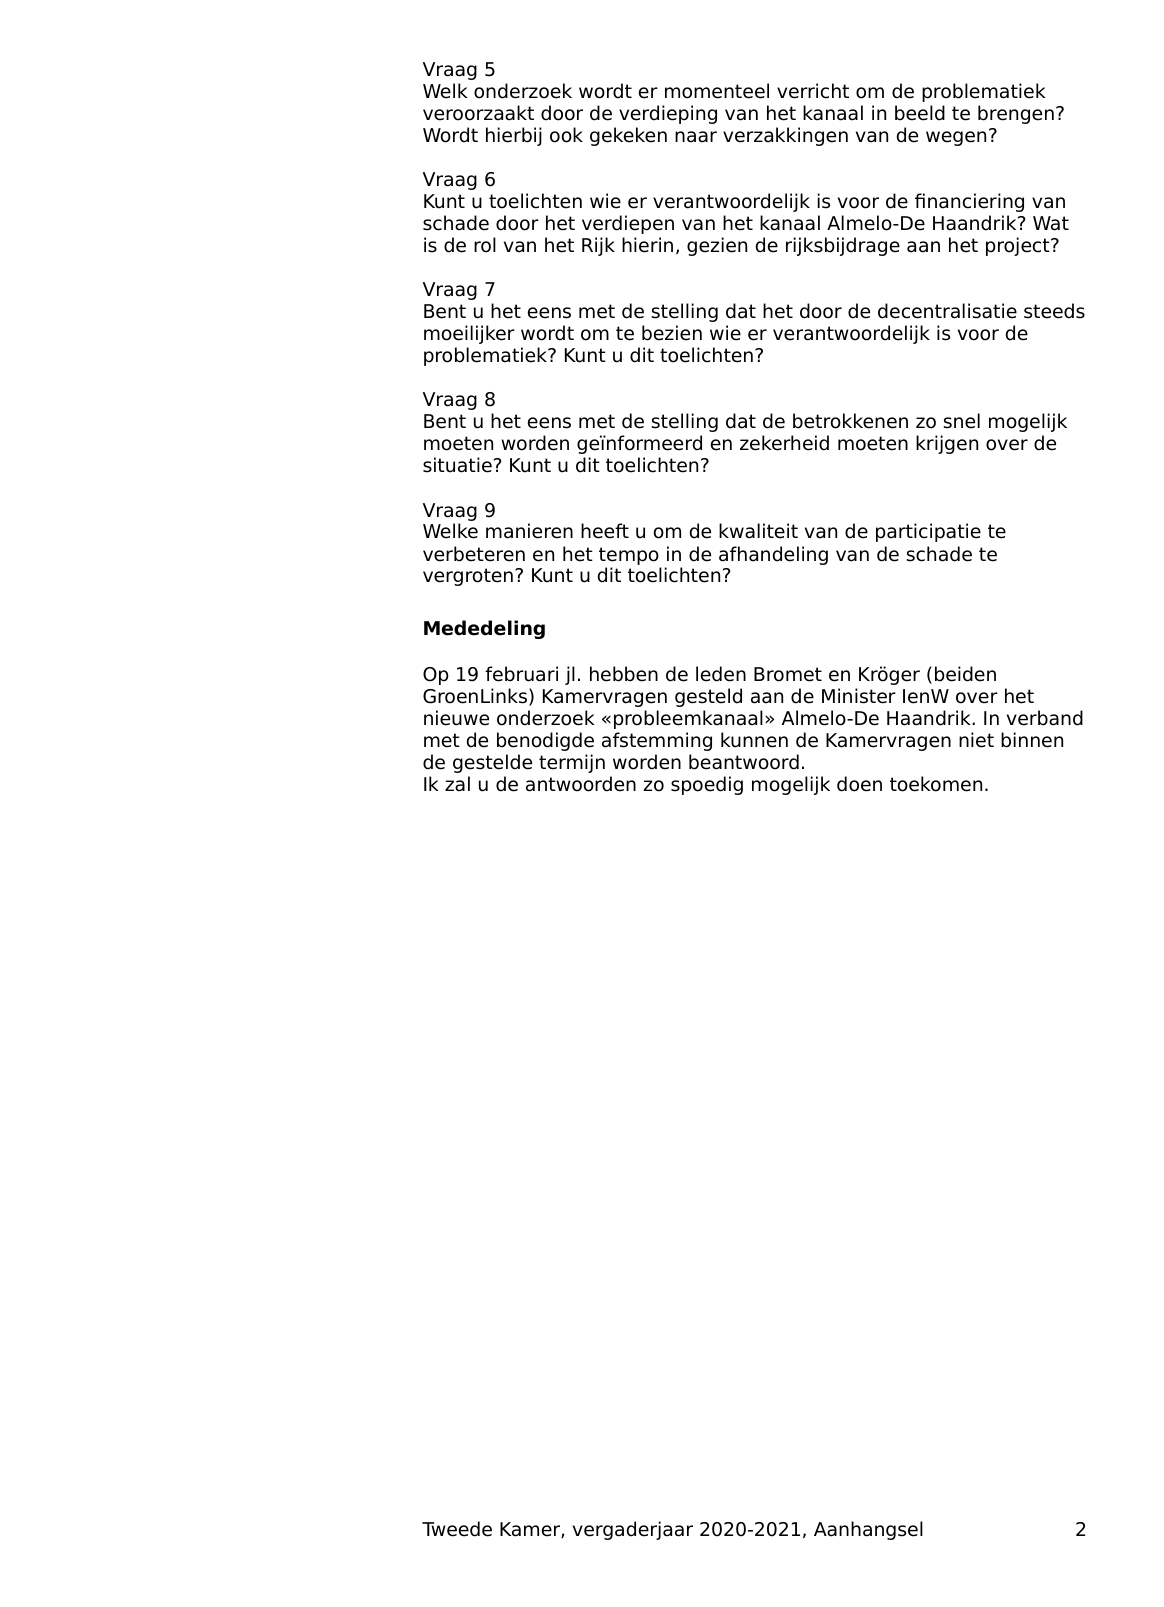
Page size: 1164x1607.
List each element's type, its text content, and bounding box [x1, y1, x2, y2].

text Vraag 6 [422, 169, 1087, 191]
text Vraag 5 [422, 59, 1087, 81]
subtitle Mededeling [422, 617, 1087, 639]
text Welk onderzoek wordt er momenteel verricht om de problematiek veroorzaakt door de verdieping van het kanaal in beeld te brengen? Wordt hierbij ook gekeken naar verzakkingen van de wegen? [422, 81, 1087, 147]
text Ik zal u de antwoorden zo spoedig mogelijk doen toekomen. [422, 774, 1087, 796]
text Op 19 februari jl. hebben de leden Bromet en Kröger (beiden GroenLinks) Kamervragen gesteld aan de Minister IenW over het nieuwe onderzoek «probleemkanaal» Almelo-De Haandrik. In verband met de benodigde afstemming kunnen de Kamervragen niet binnen de gestelde termijn worden beantwoord. [422, 664, 1087, 774]
text Kunt u toelichten wie er verantwoordelijk is voor de financiering van schade door het verdiepen van het kanaal Almelo-De Haandrik? Wat is de rol van het Rijk hierin, gezien de rijksbijdrage aan het project? [422, 191, 1087, 257]
text Bent u het eens met de stelling dat de betrokkenen zo snel mogelijk moeten worden geïnformeerd en zekerheid moeten krijgen over de situatie? Kunt u dit toelichten? [422, 411, 1087, 477]
text Vraag 8 [422, 389, 1087, 411]
text Bent u het eens met de stelling dat het door de decentralisatie steeds moeilijker wordt om te bezien wie er verantwoordelijk is voor de problematiek? Kunt u dit toelichten? [422, 301, 1087, 367]
text Vraag 7 [422, 279, 1087, 301]
text Vraag 9 [422, 499, 1087, 521]
text Welke manieren heeft u om de kwaliteit van de participatie te verbeteren en het tempo in de afhandeling van de schade te vergroten? Kunt u dit toelichten? [422, 521, 1087, 587]
